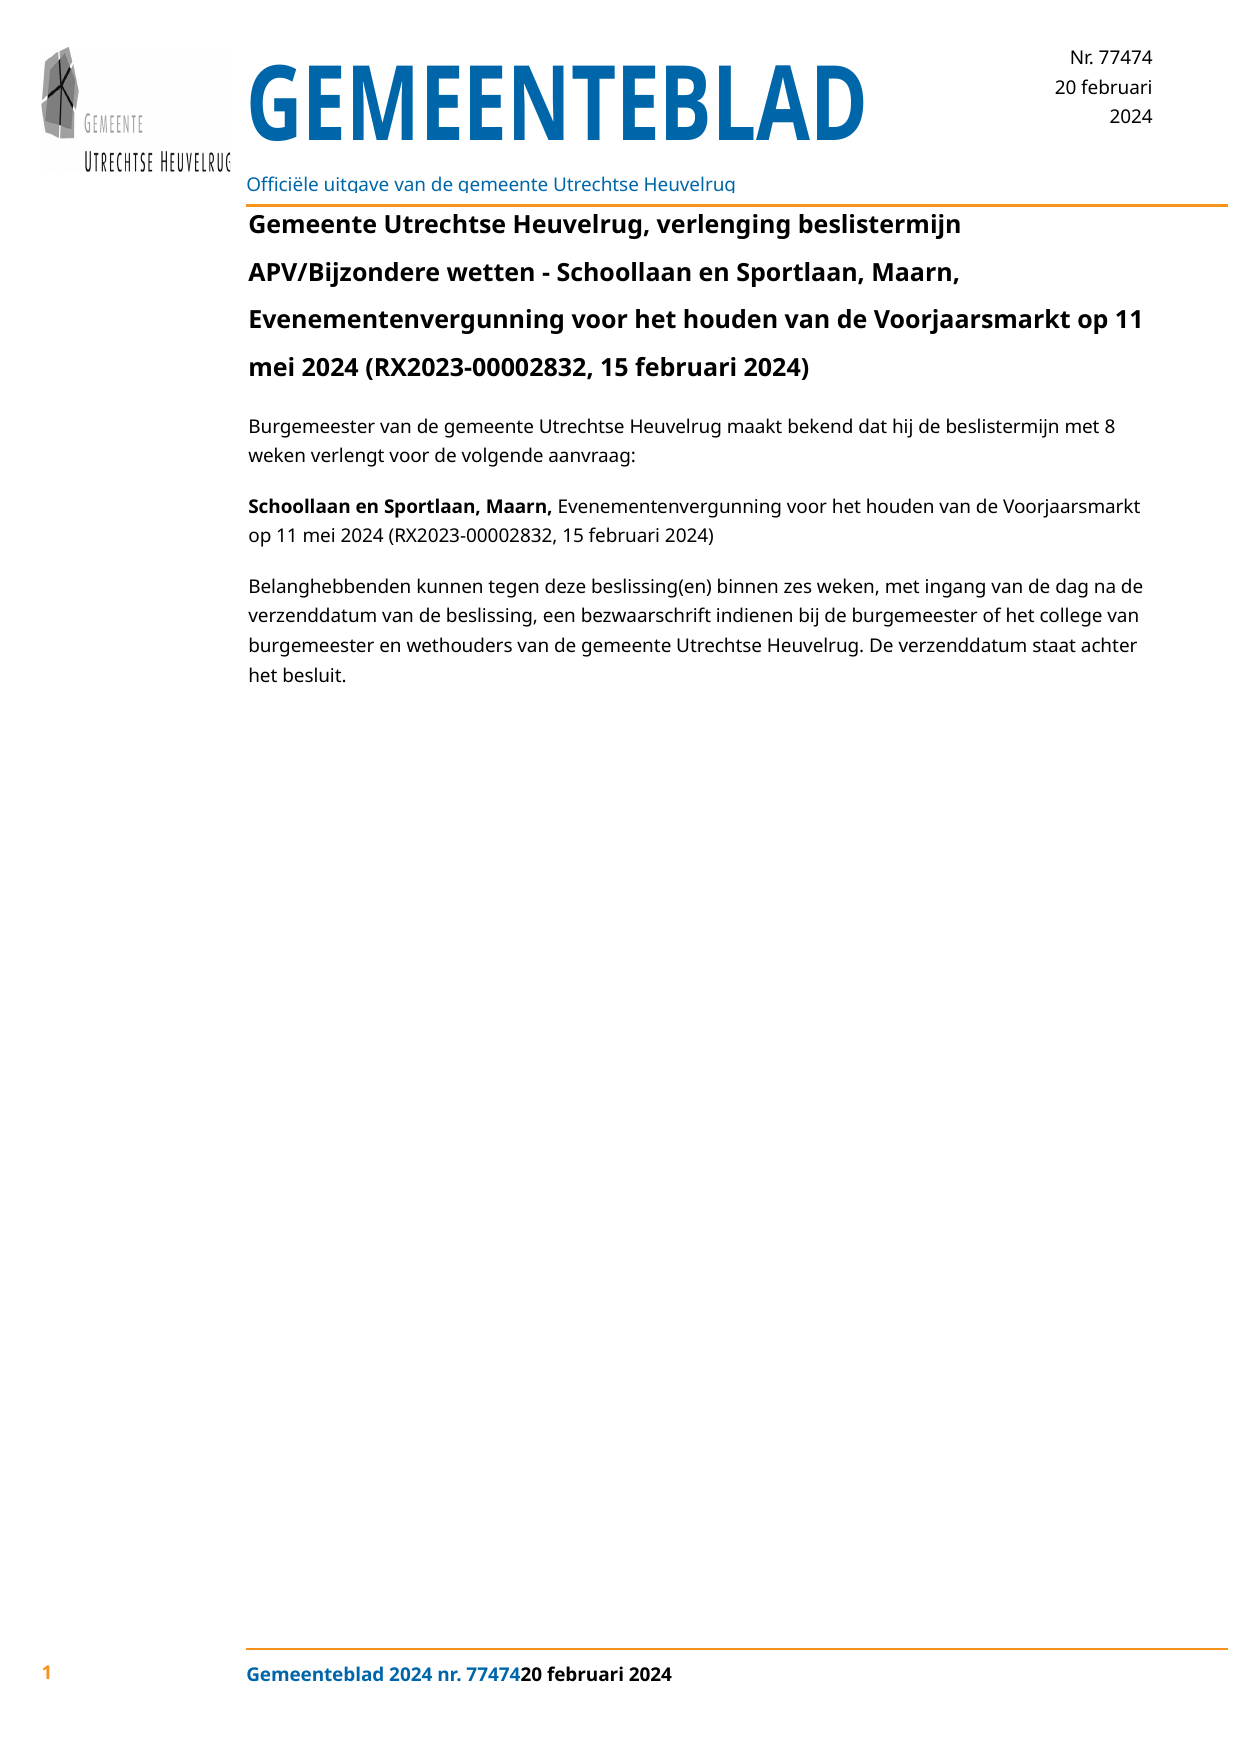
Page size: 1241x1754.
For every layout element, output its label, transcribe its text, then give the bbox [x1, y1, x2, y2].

text Schoollaan en Sportlaan, Maarn, Evenementenvergunning voor het houden van de Voorjaarsmarkt op 11 mei 2024 (RX2023-00002832, 15 februari 2024) [248, 493, 1152, 548]
text Burgemeester van de gemeente Utrechtse Heuvelrug maakt bekend dat hij de beslistermijn met 8 weken verlengt voor de volgende aanvraag: [248, 413, 1152, 468]
picture [41, 47, 231, 172]
text Gemeente Utrechtse Heuvelrug, verlenging beslistermijn APV/Bijzondere wetten - Schoollaan en Sportlaan, Maarn, Evenementenvergunning voor het houden van de Voorjaarsmarkt op 11 mei 2024 (RX2023-00002832, 15 februari 2024) [248, 207, 1152, 384]
text Belanghebbenden kunnen tegen deze beslissing(en) binnen zes weken, met ingang van de dag na de verzenddatum van de beslissing, een bezwaarschrift indienen bij de burgemeester of het college van burgemeester en wethouders van de gemeente Utrechtse Heuvelrug. De verzenddatum staat achter het besluit. [248, 573, 1152, 688]
